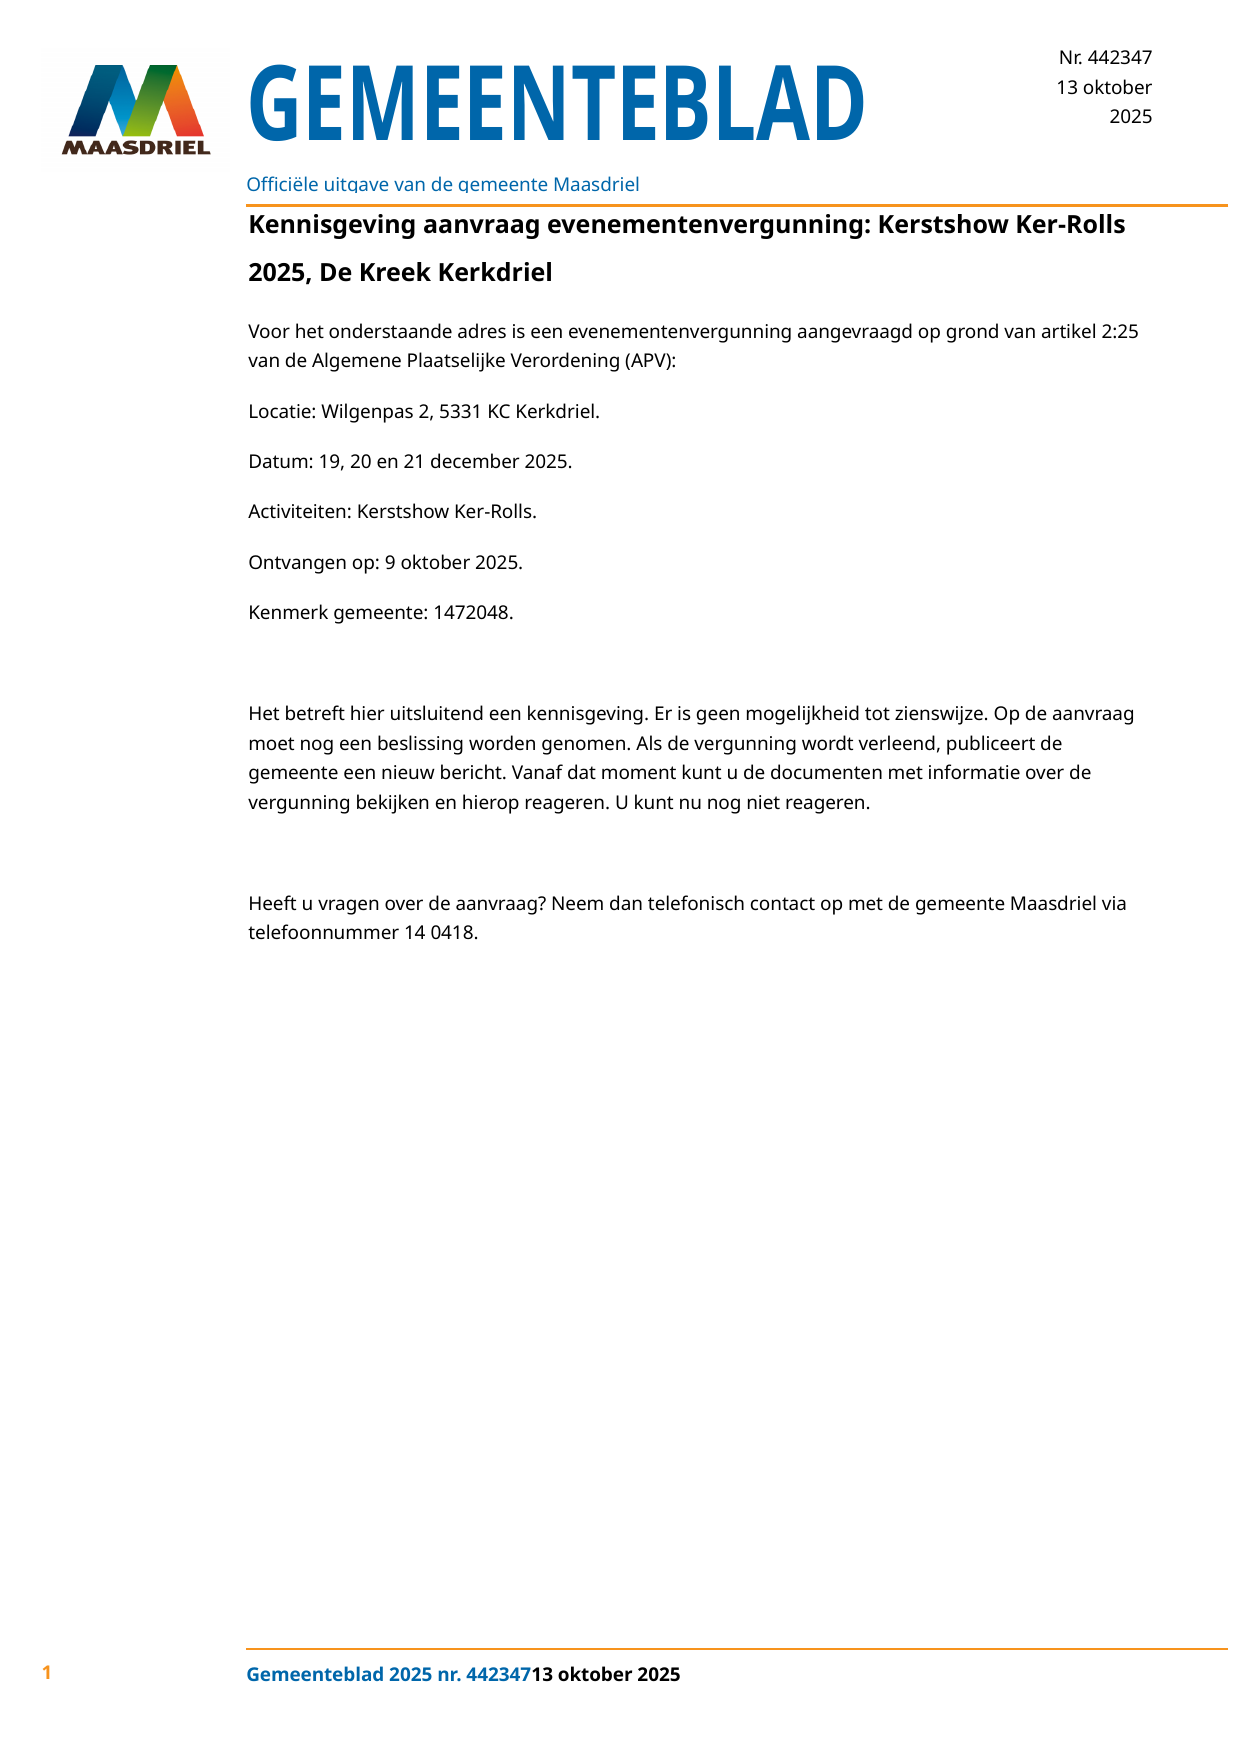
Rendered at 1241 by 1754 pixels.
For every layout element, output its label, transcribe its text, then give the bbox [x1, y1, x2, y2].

text Heeft u vragen over de aanvraag? Neem dan telefonisch contact op met de gemeente Maasdriel via telefoonnummer 14 0418. [248, 890, 1152, 945]
text Kenmerk gemeente: 1472048. [248, 599, 1152, 625]
text Ontvangen op: 9 oktober 2025. [248, 549, 1152, 575]
picture [41, 47, 231, 172]
text Datum: 19, 20 en 21 december 2025. [248, 448, 1152, 474]
text Het betreft hier uitsluitend een kennisgeving. Er is geen mogelijkheid tot zienswijze. Op de aanvraag moet nog een beslissing worden genomen. Als de vergunning wordt verleend, publiceert de gemeente een nieuw bericht. Vanaf dat moment kunt u de documenten met informatie over de vergunning bekijken en hierop reageren. U kunt nu nog niet reageren. [248, 700, 1152, 815]
text Activiteiten: Kerstshow Ker-Rolls. [248, 499, 1152, 524]
text Kennisgeving aanvraag evenementenvergunning: Kerstshow Ker-Rolls 2025, De Kreek Kerkdriel [248, 207, 1152, 288]
text Voor het onderstaande adres is een evenementenvergunning aangevraagd op grond van artikel 2:25 van de Algemene Plaatselijke Verordening (APV): [248, 318, 1152, 373]
text Locatie: Wilgenpas 2, 5331 KC Kerkdriel. [248, 398, 1152, 424]
